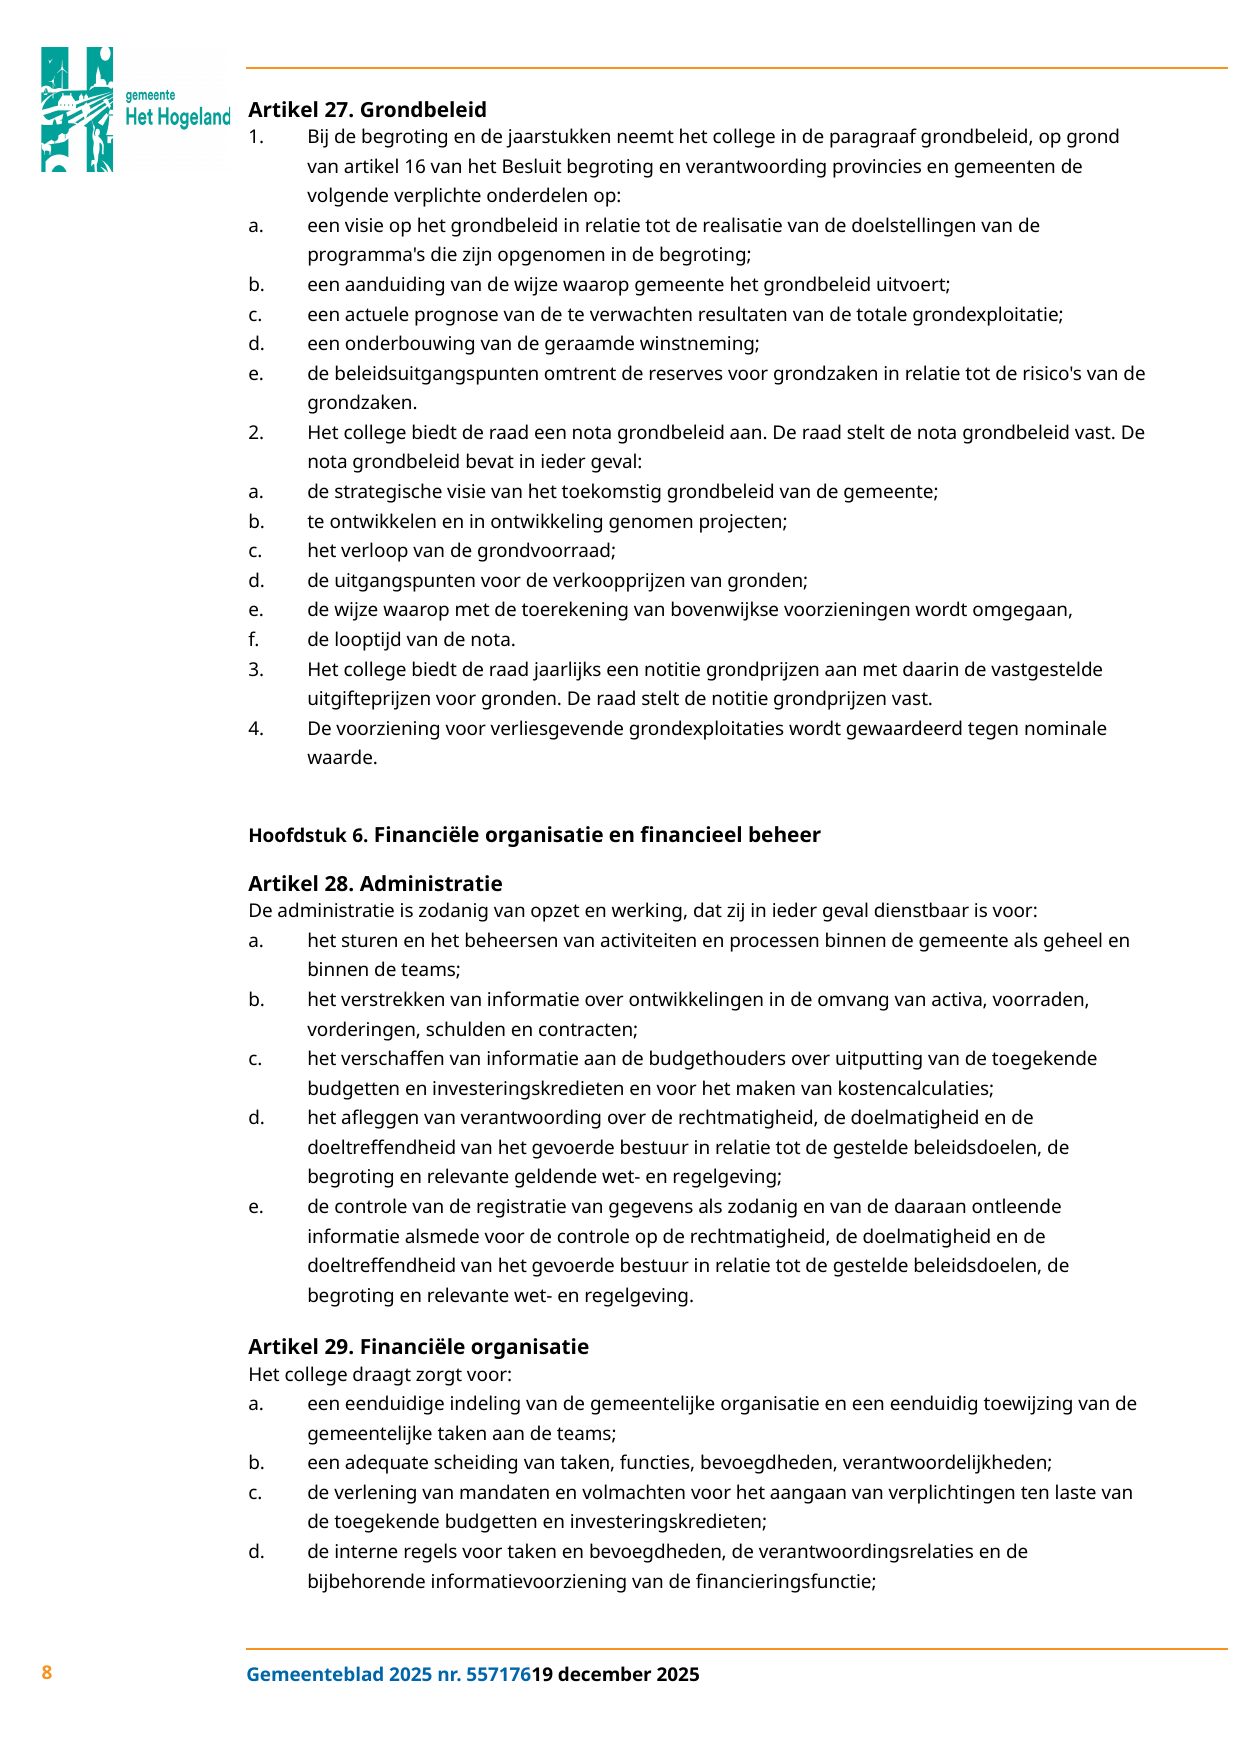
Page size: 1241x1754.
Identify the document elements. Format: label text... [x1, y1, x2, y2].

text Hoofdstuk 6. Financiële organisatie en financieel beheer [248, 820, 1152, 848]
list de interne regels voor taken en bevoegdheden, de verantwoordingsrelaties en de bijbehorende informatievoorziening van de financieringsfunctie; [248, 1538, 1152, 1594]
text Het college draagt zorgt voor: [248, 1361, 1152, 1387]
list een onderbouwing van de geraamde winstneming; [248, 330, 1152, 356]
list het verschaffen van informatie aan de budgethouders over uitputting van de toegekende budgetten en investeringskredieten en voor het maken van kostencalculaties; [248, 1045, 1152, 1101]
list de wijze waarop met de toerekening van bovenwijkse voorzieningen wordt omgegaan, [248, 597, 1152, 622]
list De voorziening voor verliesgevende grondexploitaties wordt gewaardeerd tegen nominale waarde. [248, 715, 1152, 770]
text Artikel 27. Grondbeleid [248, 95, 1152, 123]
text Artikel 29. Financiële organisatie [248, 1332, 1152, 1361]
list de beleidsuitgangspunten omtrent de reserves voor grondzaken in relatie tot de risico's van de grondzaken. [248, 360, 1152, 415]
list een aanduiding van de wijze waarop gemeente het grondbeleid uitvoert; [248, 271, 1152, 297]
list te ontwikkelen en in ontwikkeling genomen projecten; [248, 508, 1152, 533]
list Het college biedt de raad een nota grondbeleid aan. De raad stelt de nota grondbeleid vast. De nota grondbeleid bevat in ieder geval: [248, 419, 1152, 474]
list een visie op het grondbeleid in relatie tot de realisatie van de doelstellingen van de programma's die zijn opgenomen in de begroting; [248, 212, 1152, 267]
list het afleggen van verantwoording over de rechtmatigheid, de doelmatigheid en de doeltreffendheid van het gevoerde bestuur in relatie tot de gestelde beleidsdoelen, de begroting en relevante geldende wet- en regelgeving; [248, 1104, 1152, 1189]
list de uitgangspunten voor de verkoopprijzen van gronden; [248, 567, 1152, 593]
list het sturen en het beheersen van activiteiten en processen binnen de gemeente als geheel en binnen de teams; [248, 927, 1152, 982]
list de controle van de registratie van gegevens als zodanig en van de daaraan ontleende informatie alsmede voor de controle op de rechtmatigheid, de doelmatigheid en de doeltreffendheid van het gevoerde bestuur in relatie tot de gestelde beleidsdoelen, de begroting en relevante wet- en regelgeving. [248, 1193, 1152, 1308]
picture [41, 47, 231, 172]
text Artikel 28. Administratie [248, 869, 1152, 897]
list Bij de begroting en de jaarstukken neemt het college in de paragraaf grondbeleid, op grond van artikel 16 van het Besluit begroting en verantwoording provincies en gemeenten de volgende verplichte onderdelen op: [248, 123, 1152, 208]
list een eenduidige indeling van de gemeentelijke organisatie en een eenduidig toewijzing van de gemeentelijke taken aan de teams; [248, 1390, 1152, 1446]
list de looptijd van de nota. [248, 626, 1152, 652]
list Het college biedt de raad jaarlijks een notitie grondprijzen aan met daarin de vastgestelde uitgifteprijzen voor gronden. De raad stelt de notitie grondprijzen vast. [248, 656, 1152, 711]
list het verloop van de grondvoorraad; [248, 537, 1152, 563]
list een adequate scheiding van taken, functies, bevoegdheden, verantwoordelijkheden; [248, 1449, 1152, 1475]
list het verstrekken van informatie over ontwikkelingen in de omvang van activa, voorraden, vorderingen, schulden en contracten; [248, 986, 1152, 1041]
list een actuele prognose van de te verwachten resultaten van de totale grondexploitatie; [248, 301, 1152, 326]
list de verlening van mandaten en volmachten voor het aangaan van verplichtingen ten laste van de toegekende budgetten en investeringskredieten; [248, 1479, 1152, 1534]
list de strategische visie van het toekomstig grondbeleid van de gemeente; [248, 478, 1152, 504]
text De administratie is zodanig van opzet en werking, dat zij in ieder geval dienstbaar is voor: [248, 897, 1152, 923]
